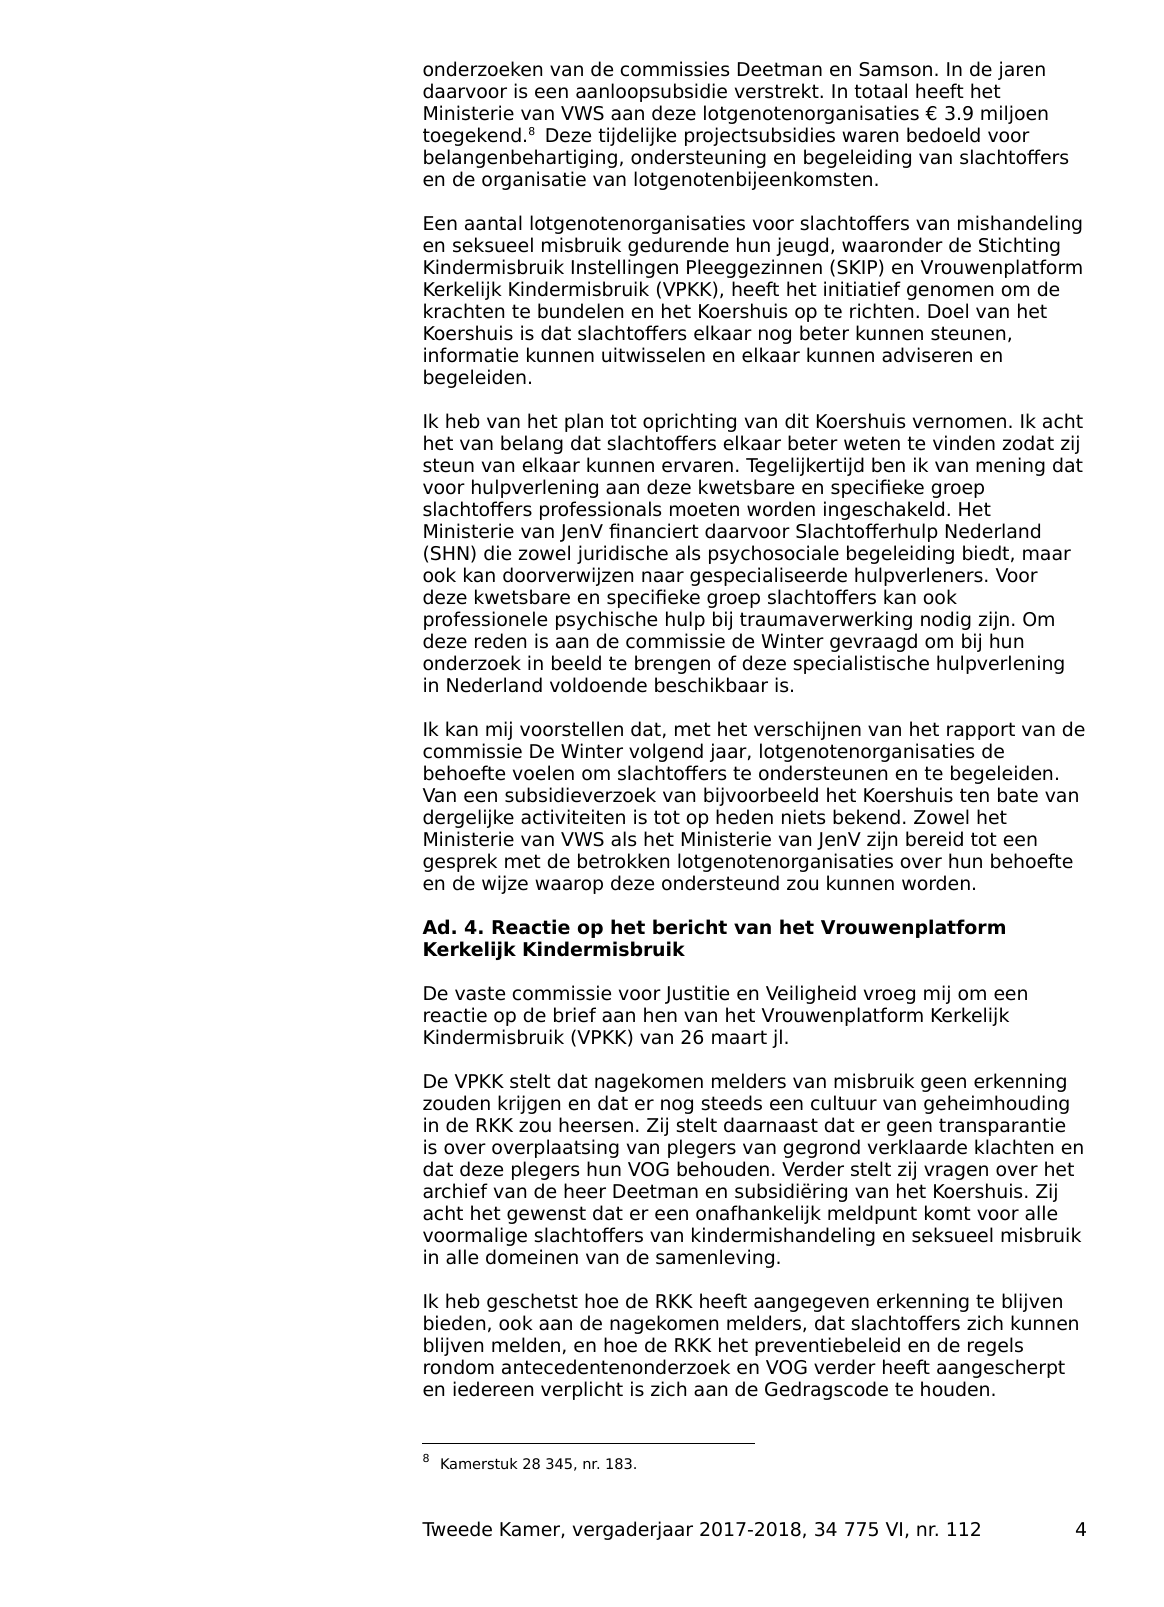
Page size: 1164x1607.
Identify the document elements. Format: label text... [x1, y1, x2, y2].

text Kamerstuk 28 345, nr. 183. [422, 1452, 1087, 1474]
text Ik kan mij voorstellen dat, met het verschijnen van het rapport van de commissie De Winter volgend jaar, lotgenotenorganisaties de behoefte voelen om slachtoffers te ondersteunen en te begeleiden. Van een subsidieverzoek van bijvoorbeeld het Koershuis ten bate van dergelijke activiteiten is tot op heden niets bekend. Zowel het Ministerie van VWS als het Ministerie van JenV zijn bereid tot een gesprek met de betrokken lotgenotenorganisaties over hun behoefte en de wijze waarop deze ondersteund zou kunnen worden. [422, 719, 1087, 895]
text Ik heb geschetst hoe de RKK heeft aangegeven erkenning te blijven bieden, ook aan de nagekomen melders, dat slachtoffers zich kunnen blijven melden, en hoe de RKK het preventiebeleid en de regels rondom antecedentenonderzoek en VOG verder heeft aangescherpt en iedereen verplicht is zich aan de Gedragscode te houden. [422, 1291, 1087, 1401]
subtitle Ad. 4. Reactie op het bericht van het Vrouwenplatform Kerkelijk Kindermisbruik [422, 917, 1087, 961]
text De VPKK stelt dat nagekomen melders van misbruik geen erkenning zouden krijgen en dat er nog steeds een cultuur van geheimhouding in de RKK zou heersen. Zij stelt daarnaast dat er geen transparantie is over overplaatsing van plegers van gegrond verklaarde klachten en dat deze plegers hun VOG behouden. Verder stelt zij vragen over het archief van de heer Deetman en subsidiëring van het Koershuis. Zij acht het gewenst dat er een onafhankelijk meldpunt komt voor alle voormalige slachtoffers van kindermishandeling en seksueel misbruik in alle domeinen van de samenleving. [422, 1071, 1087, 1269]
text De vaste commissie voor Justitie en Veiligheid vroeg mij om een reactie op de brief aan hen van het Vrouwenplatform Kerkelijk Kindermisbruik (VPKK) van 26 maart jl. [422, 983, 1087, 1049]
text onderzoeken van de commissies Deetman en Samson. In de jaren daarvoor is een aanloopsubsidie verstrekt. In totaal heeft het Ministerie van VWS aan deze lotgenotenorganisaties € 3.9 miljoen toegekend. Deze tijdelijke projectsubsidies waren bedoeld voor belangenbehartiging, ondersteuning en begeleiding van slachtoffers en de organisatie van lotgenotenbijeenkomsten. [422, 59, 1087, 191]
text Een aantal lotgenotenorganisaties voor slachtoffers van mishandeling en seksueel misbruik gedurende hun jeugd, waaronder de Stichting Kindermisbruik Instellingen Pleeggezinnen (SKIP) en Vrouwenplatform Kerkelijk Kindermisbruik (VPKK), heeft het initiatief genomen om de krachten te bundelen en het Koershuis op te richten. Doel van het Koershuis is dat slachtoffers elkaar nog beter kunnen steunen, informatie kunnen uitwisselen en elkaar kunnen adviseren en begeleiden. [422, 213, 1087, 389]
text Ik heb van het plan tot oprichting van dit Koershuis vernomen. Ik acht het van belang dat slachtoffers elkaar beter weten te vinden zodat zij steun van elkaar kunnen ervaren. Tegelijkertijd ben ik van mening dat voor hulpverlening aan deze kwetsbare en specifieke groep slachtoffers professionals moeten worden ingeschakeld. Het Ministerie van JenV financiert daarvoor Slachtofferhulp Nederland (SHN) die zowel juridische als psychosociale begeleiding biedt, maar ook kan doorverwijzen naar gespecialiseerde hulpverleners. Voor deze kwetsbare en specifieke groep slachtoffers kan ook professionele psychische hulp bij traumaverwerking nodig zijn. Om deze reden is aan de commissie de Winter gevraagd om bij hun onderzoek in beeld te brengen of deze specialistische hulpverlening in Nederland voldoende beschikbaar is. [422, 411, 1087, 697]
